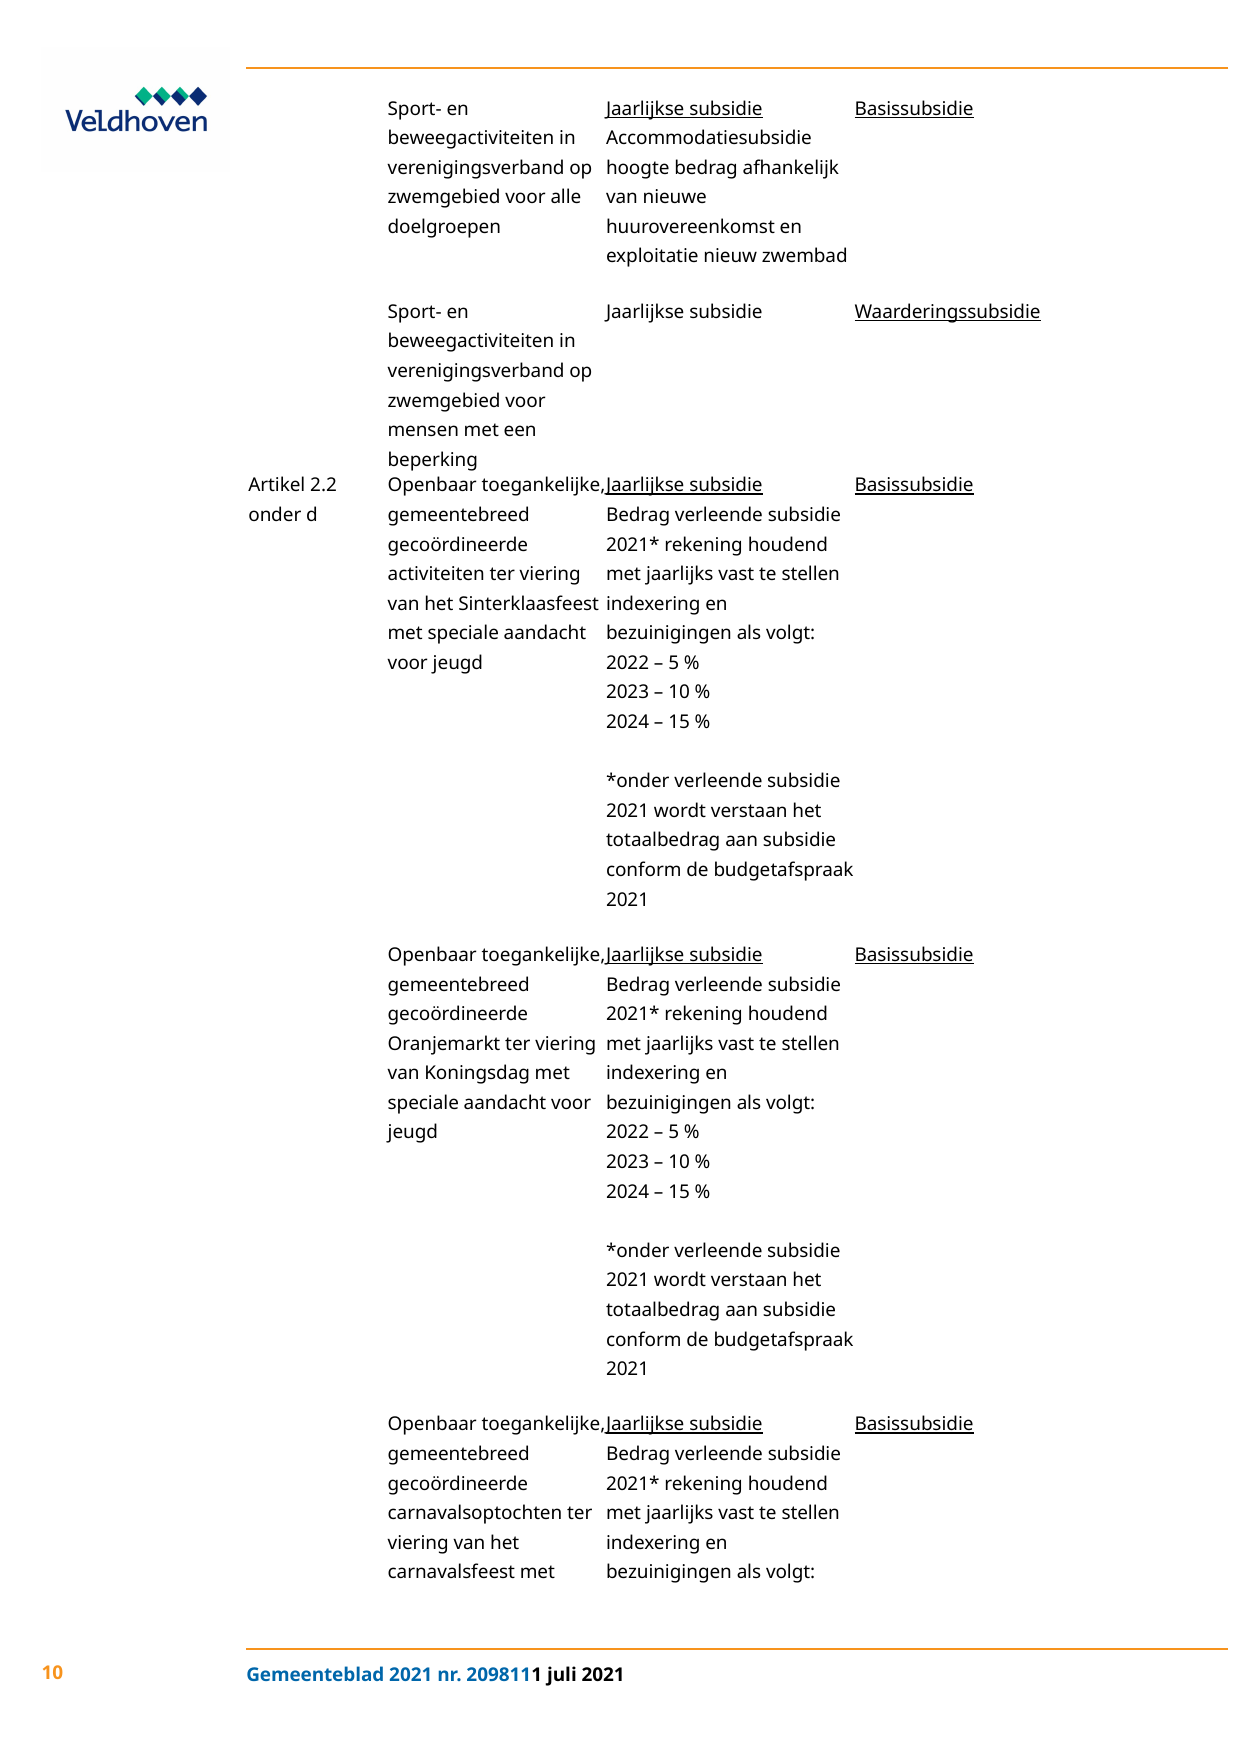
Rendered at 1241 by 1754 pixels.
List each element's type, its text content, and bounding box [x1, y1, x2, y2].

table_cell [248, 1411, 387, 1584]
table_cell Jaarlijkse subsidie [606, 298, 854, 472]
table_cell Basissubsidie [854, 472, 1152, 941]
table_cell [248, 298, 387, 472]
table_cell Jaarlijkse subsidie Bedrag verleende subsidie 2021* rekening houdend met jaarlijks vast te stellen indexering en bezuinigingen als volgt: 2022 – 5 % 2023 – 10 % 2024 – 15 % *onder verleende subsidie 2021 wordt verstaan het totaalbedrag aan subsidie conform de budgetafspraak 2021 [606, 941, 854, 1411]
table_cell Waarderingssubsidie [854, 298, 1152, 472]
table_cell Jaarlijkse subsidie Bedrag verleende subsidie 2021* rekening houdend met jaarlijks vast te stellen indexering en bezuinigingen als volgt: [606, 1411, 854, 1584]
table_cell [248, 941, 387, 1411]
picture [41, 47, 231, 172]
table_cell Basissubsidie [854, 1411, 1152, 1584]
table_cell Basissubsidie [854, 941, 1152, 1411]
table_cell Openbaar toegankelijke, gemeentebreed gecoördineerde carnavalsoptochten ter viering van het carnavalsfeest met [388, 1411, 606, 1584]
table_cell Openbaar toegankelijke, gemeentebreed gecoördineerde Oranjemarkt ter viering van Koningsdag met speciale aandacht voor jeugd [388, 941, 606, 1411]
table_cell Jaarlijkse subsidie Bedrag verleende subsidie 2021* rekening houdend met jaarlijks vast te stellen indexering en bezuinigingen als volgt: 2022 – 5 % 2023 – 10 % 2024 – 15 % *onder verleende subsidie 2021 wordt verstaan het totaalbedrag aan subsidie conform de budgetafspraak 2021 [606, 472, 854, 941]
table_cell Openbaar toegankelijke, gemeentebreed gecoördineerde activiteiten ter viering van het Sinterklaasfeest met speciale aandacht voor jeugd [388, 472, 606, 941]
table_cell [248, 95, 387, 298]
table_cell Sport- en beweegactiviteiten in verenigingsverband op zwemgebied voor alle doelgroepen [388, 95, 606, 298]
table_cell Artikel 2.2 onder d [248, 472, 387, 941]
table_cell Sport- en beweegactiviteiten in verenigingsverband op zwemgebied voor mensen met een beperking [388, 298, 606, 472]
table_cell Jaarlijkse subsidie Accommodatiesubsidie hoogte bedrag afhankelijk van nieuwe huurovereenkomst en exploitatie nieuw zwembad [606, 95, 854, 298]
table_cell Basissubsidie [854, 95, 1152, 298]
